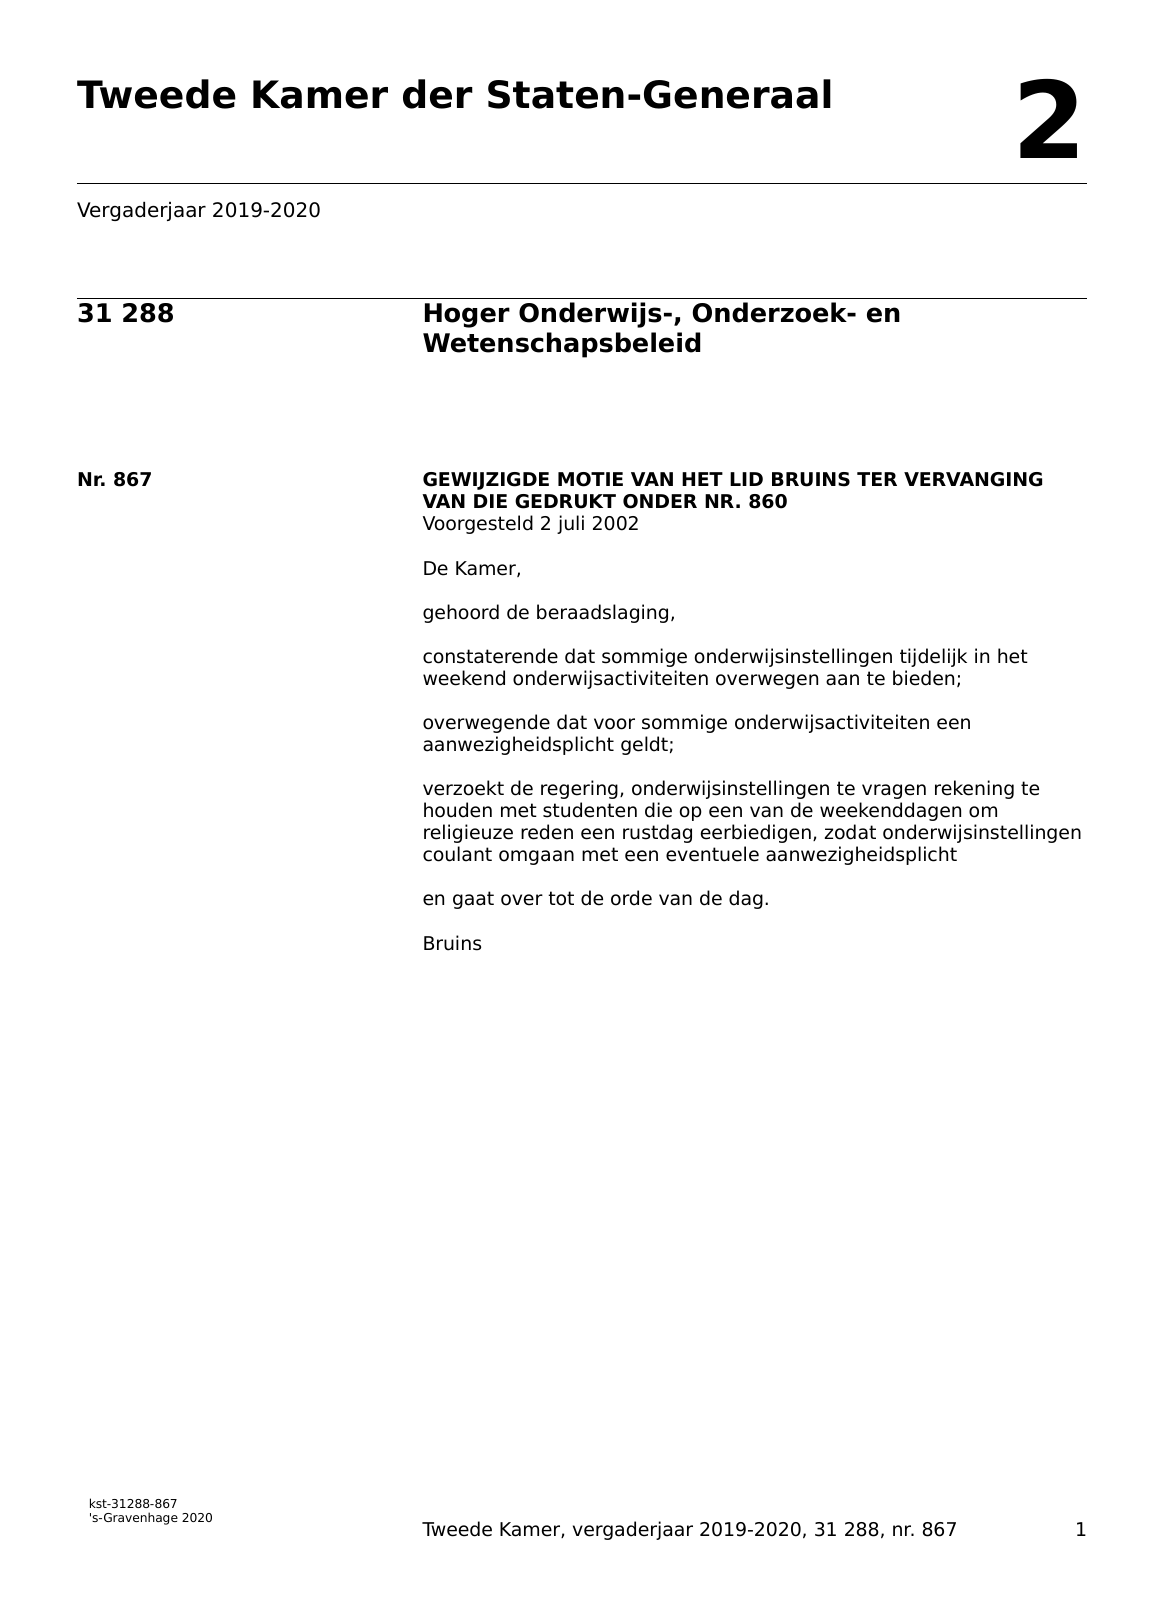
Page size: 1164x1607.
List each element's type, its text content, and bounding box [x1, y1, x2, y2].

text De Kamer, [422, 557, 1087, 579]
text constaterende dat sommige onderwijsinstellingen tijdelijk in het weekend onderwijsactiviteiten overwegen aan te bieden; [422, 646, 1087, 690]
table_header Tweede Kamer der Staten-Generaal [77, 59, 886, 183]
subtitle 31 288 Hoger Onderwijs-, Onderzoek- en Wetenschapsbeleid [77, 299, 1087, 358]
text 's-Gravenhage 2020 [88, 1511, 323, 1525]
text verzoekt de regering, onderwijsinstellingen te vragen rekening te houden met studenten die op een van de weekenddagen om religieuze reden een rustdag eerbiedigen, zodat onderwijsinstellingen coulant omgaan met een eventuele aanwezigheidsplicht [422, 778, 1087, 866]
subtitle Nr. 867 GEWIJZIGDE MOTIE VAN HET LID BRUINS TER VERVANGING VAN DIE GEDRUKT ONDER NR. 860 [77, 469, 1087, 513]
text overwegende dat voor sommige onderwijsactiviteiten een aanwezigheidsplicht geldt; [422, 712, 1087, 756]
text gehoord de beraadslaging, [422, 602, 1087, 624]
text en gaat over tot de orde van de dag. [422, 888, 1087, 910]
text Bruins [422, 932, 1087, 954]
table_cell Vergaderjaar 2019-2020 [77, 184, 1087, 298]
text Voorgesteld 2 juli 2002 [422, 513, 1087, 535]
text kst-31288-867 [88, 1497, 323, 1511]
table_header 2 [886, 59, 1087, 183]
